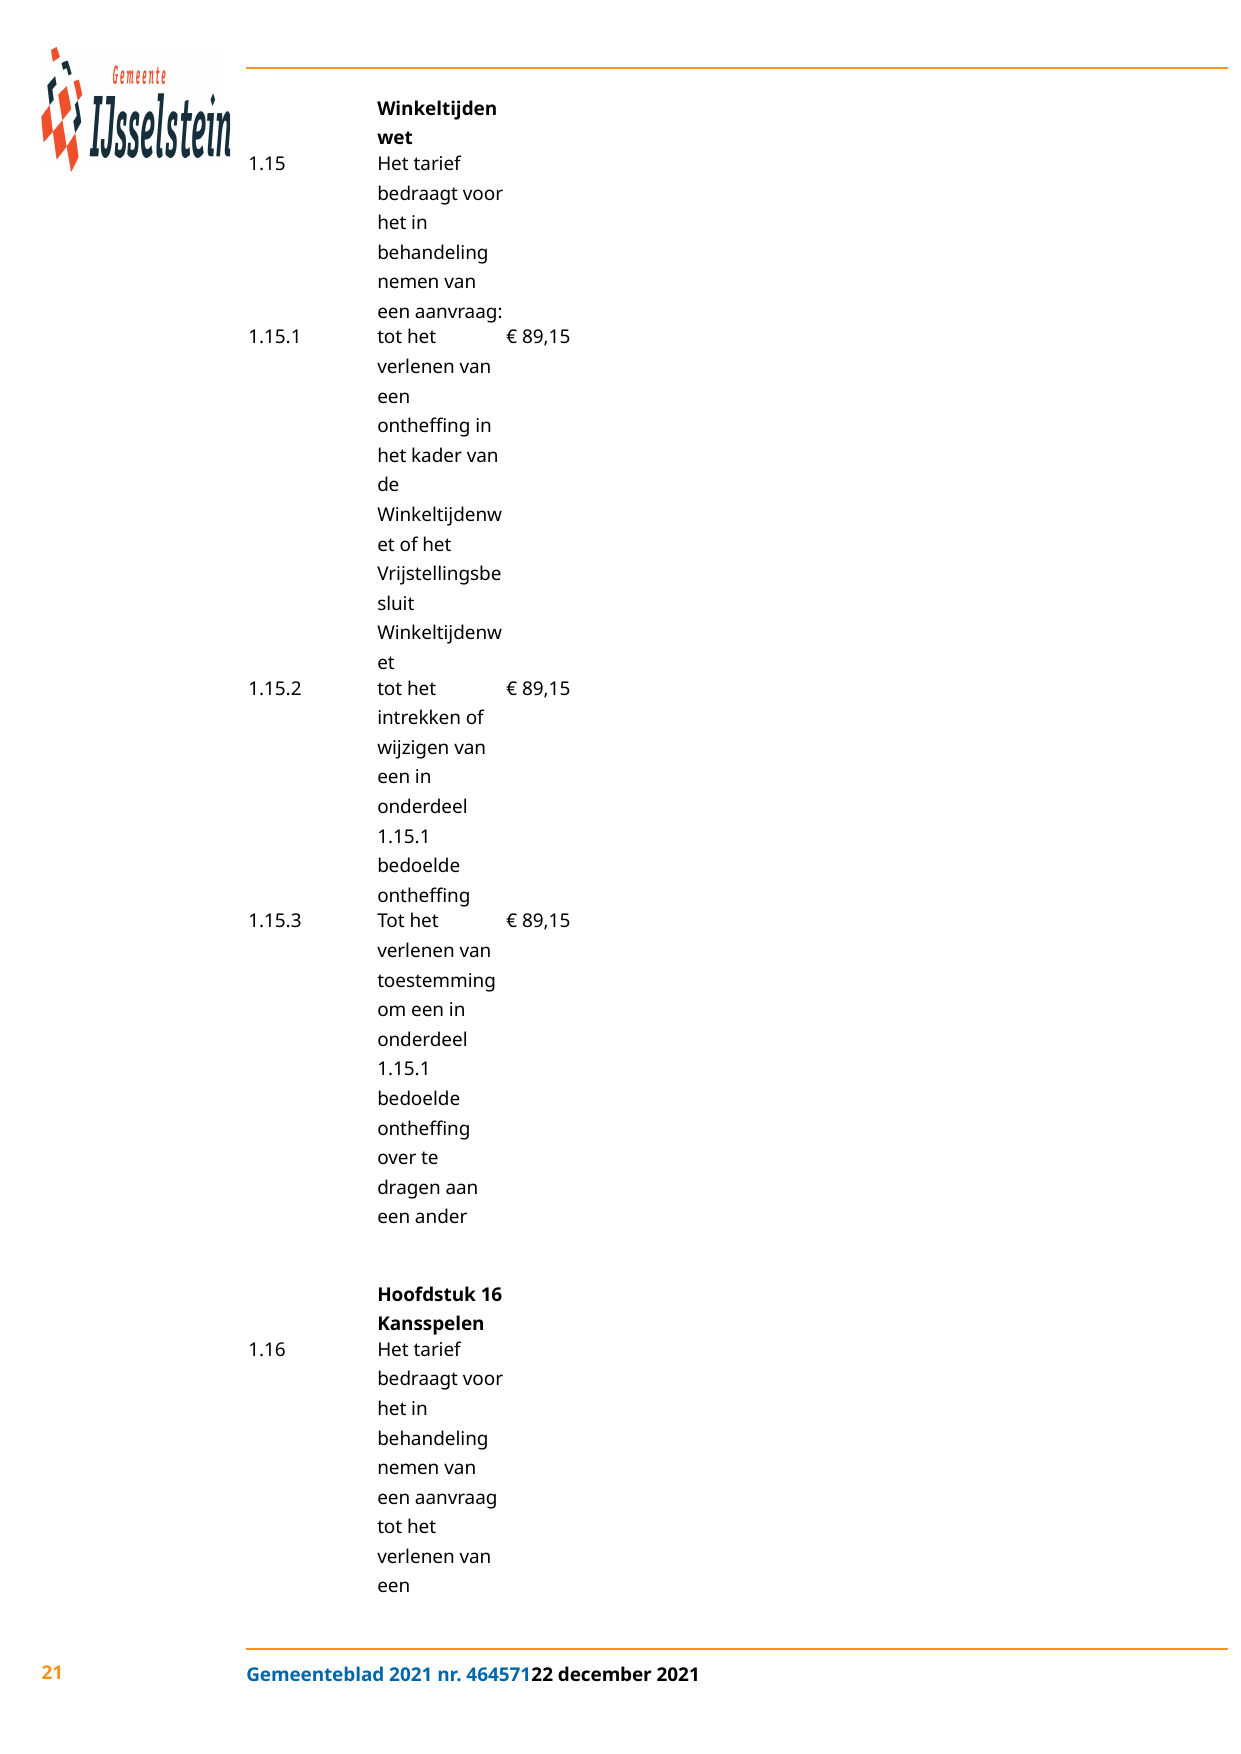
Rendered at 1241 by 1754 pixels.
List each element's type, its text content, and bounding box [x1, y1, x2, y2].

table_cell Hoofdstuk 16 Kansspelen [377, 1281, 506, 1336]
table_cell 1.15.1 [248, 324, 377, 675]
table_cell [506, 1229, 635, 1255]
table_cell tot het verlenen van een ontheffing in het kader van de Winkeltijdenwet of het Vrijstellingsbesluit Winkeltijdenwet [377, 324, 506, 675]
table_cell € 89,15 [506, 675, 635, 908]
table_cell [506, 1281, 635, 1336]
table_cell Winkeltijdenwet [377, 95, 506, 150]
table_cell [506, 1255, 635, 1281]
table_cell 1.16 [248, 1336, 377, 1598]
table_cell [377, 1229, 506, 1255]
table_cell 1.15.2 [248, 675, 377, 908]
table_cell 1.15 [248, 150, 377, 324]
table_cell [506, 95, 635, 150]
table_cell Tot het verlenen van toestemming om een in onderdeel 1.15.1 bedoelde ontheffing over te dragen aan een ander [377, 908, 506, 1229]
table_cell € 89,15 [506, 324, 635, 675]
picture [41, 47, 231, 172]
table_cell [506, 150, 635, 324]
table_cell Het tarief bedraagt voor het in behandeling nemen van een aanvraag: [377, 150, 506, 324]
table_cell tot het intrekken of wijzigen van een in onderdeel 1.15.1 bedoelde ontheffing [377, 675, 506, 908]
table_cell 1.15.3 [248, 908, 377, 1229]
table_cell [248, 1281, 377, 1336]
table_cell [506, 1336, 635, 1598]
table_cell Het tarief bedraagt voor het in behandeling nemen van een aanvraag tot het verlenen van een [377, 1336, 506, 1598]
table_cell [248, 1229, 377, 1255]
table_cell [377, 1255, 506, 1281]
table_cell € 89,15 [506, 908, 635, 1229]
table_cell [248, 95, 377, 150]
table_cell [248, 1255, 377, 1281]
